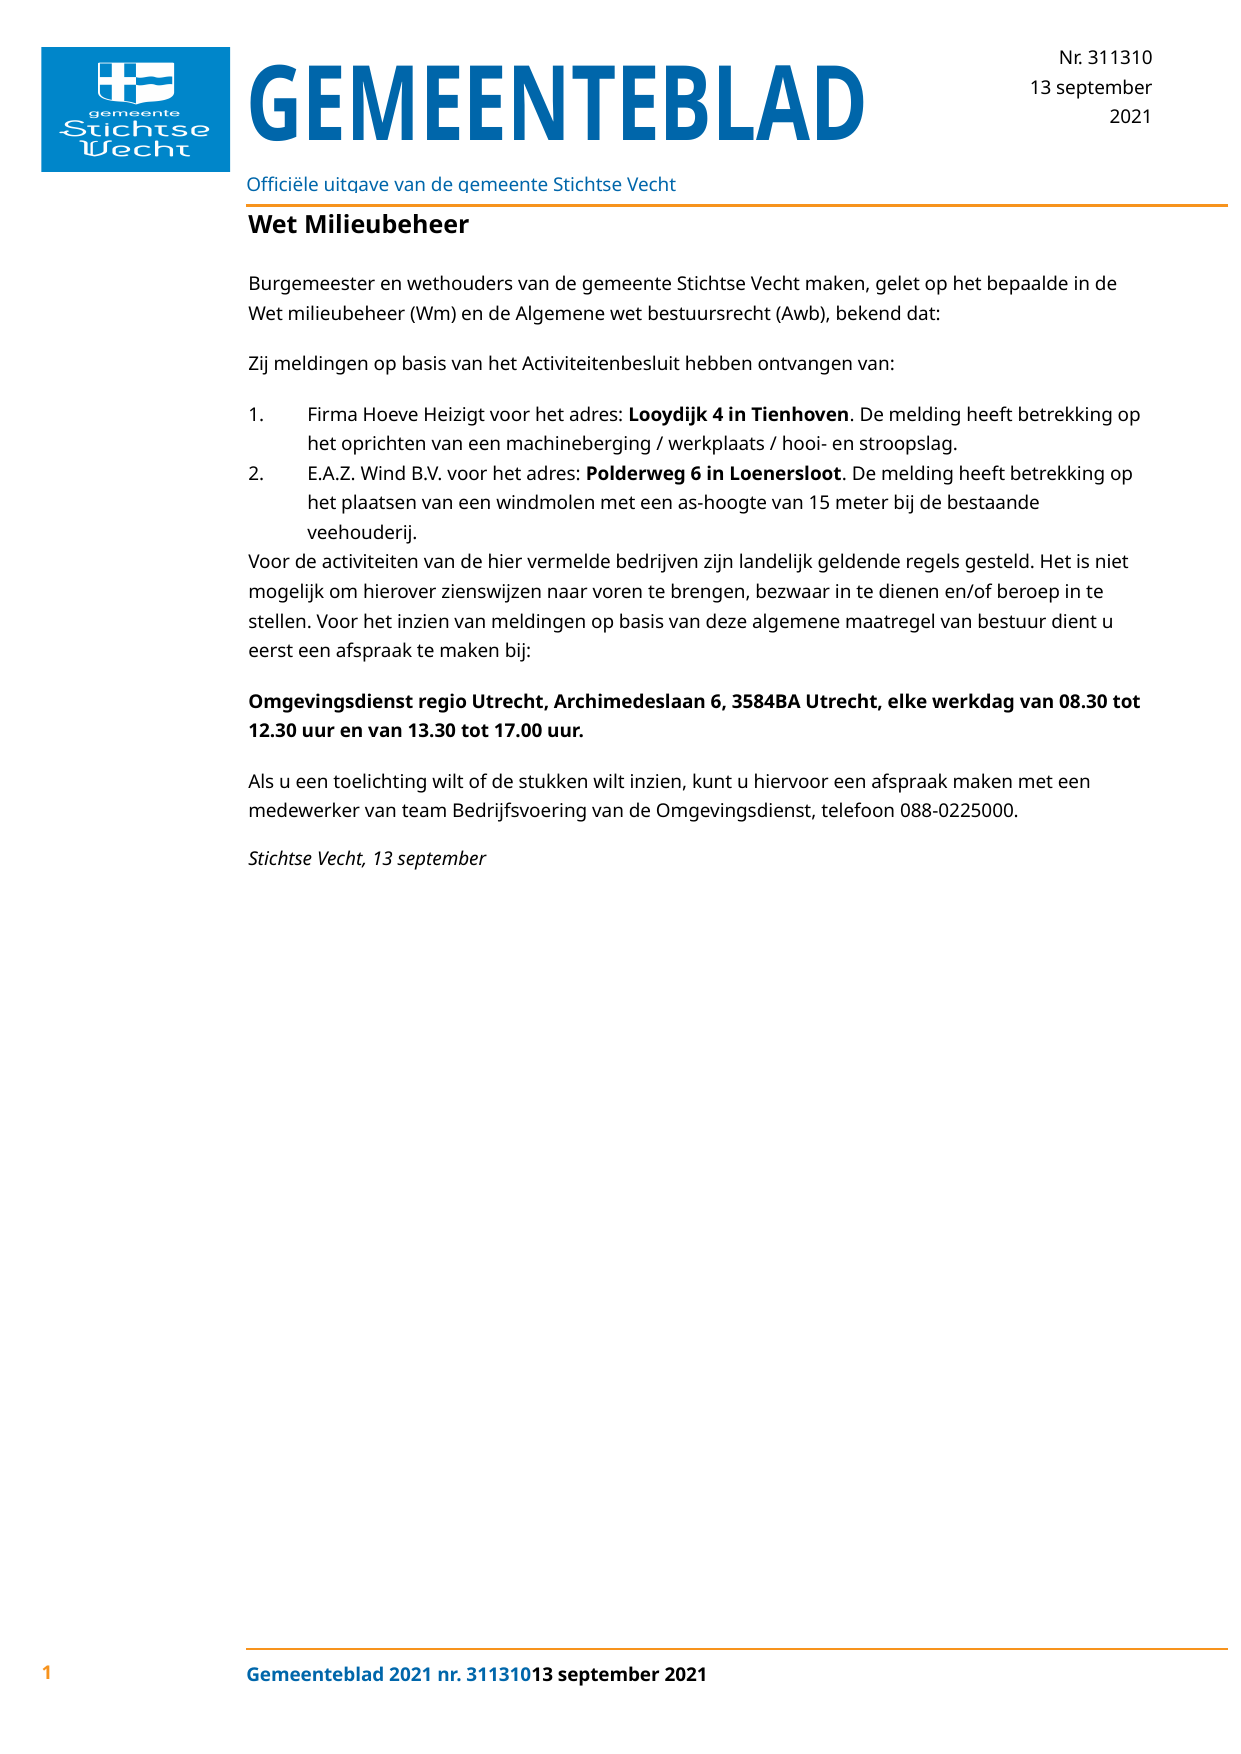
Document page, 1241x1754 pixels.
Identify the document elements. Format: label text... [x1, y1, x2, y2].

text Zij meldingen op basis van het Activiteitenbesluit hebben ontvangen van: [248, 350, 1152, 376]
text Voor de activiteiten van de hier vermelde bedrijven zijn landelijk geldende regels gesteld. Het is niet mogelijk om hierover zienswijzen naar voren te brengen, bezwaar in te dienen en/of beroep in te stellen. Voor het inzien van meldingen op basis van deze algemene maatregel van bestuur dient u eerst een afspraak te maken bij: [248, 549, 1152, 663]
text Omgevingsdienst regio Utrecht, Archimedeslaan 6, 3584BA Utrecht, elke werkdag van 08.30 tot 12.30 uur en van 13.30 tot 17.00 uur. [248, 688, 1152, 743]
list E.A.Z. Wind B.V. voor het adres: Polderweg 6 in Loenersloot. De melding heeft betrekking op het plaatsen van een windmolen met een as-hoogte van 15 meter bij de bestaande veehouderij. [248, 460, 1152, 545]
list Firma Hoeve Heizigt voor het adres: Looydijk 4 in Tienhoven. De melding heeft betrekking op het oprichten van een machineberging / werkplaats / hooi- en stroopslag. [248, 401, 1152, 456]
text Als u een toelichting wilt of de stukken wilt inzien, kunt u hiervoor een afspraak maken met een medewerker van team Bedrijfsvoering van de Omgevingsdienst, telefoon 088-0225000. [248, 768, 1152, 823]
picture [99, 63, 135, 101]
picture [137, 63, 174, 103]
text Burgemeester en wethouders van de gemeente Stichtse Vecht maken, gelet op het bepaalde in de Wet milieubeheer (Wm) en de Algemene wet bestuursrecht (Awb), bekend dat: [248, 270, 1152, 326]
text Stichtse Vecht, 13 september [248, 845, 1152, 871]
text Wet Milieubeheer [248, 207, 1152, 241]
